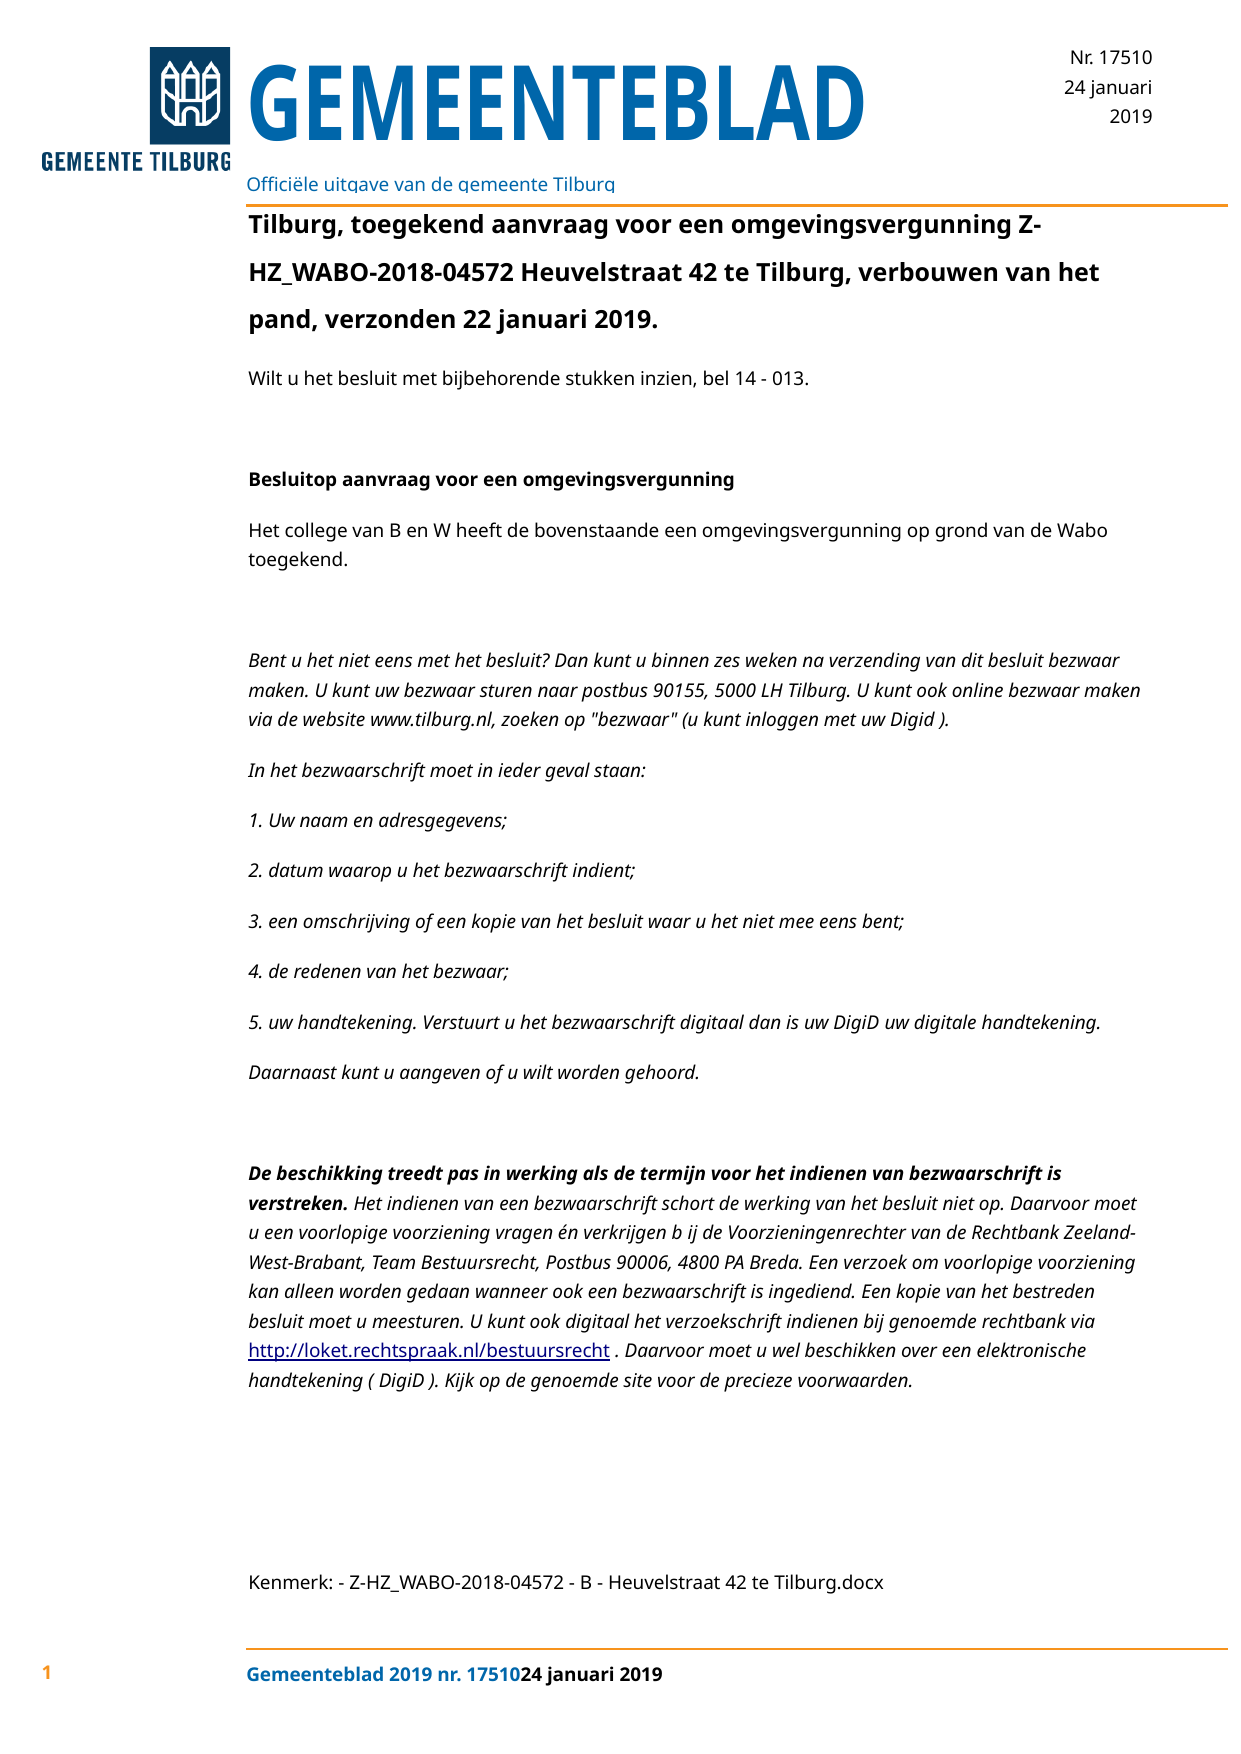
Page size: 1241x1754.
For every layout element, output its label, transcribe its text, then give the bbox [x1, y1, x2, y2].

text 4. de redenen van het bezwaar; [248, 958, 1152, 984]
text Daarnaast kunt u aangeven of u wilt worden gehoord. [248, 1059, 1152, 1085]
text 2. datum waarop u het bezwaarschrift indient; [248, 858, 1152, 883]
picture [41, 47, 231, 172]
text Tilburg, toegekend aanvraag voor een omgevingsvergunning Z-HZ_WABO-2018-04572 Heuvelstraat 42 te Tilburg, verbouwen van het pand, verzonden 22 januari 2019. [248, 207, 1152, 336]
text 1. Uw naam en adresgegevens; [248, 807, 1152, 833]
text 3. een omschrijving of een kopie van het besluit waar u het niet mee eens bent; [248, 908, 1152, 934]
text De beschikking treedt pas in werking als de termijn voor het indienen van bezwaarschrift is verstreken. Het indienen van een bezwaarschrift schort de werking van het besluit niet op. Daarvoor moet u een voorlopige voorziening vragen én verkrijgen b ij de Voorzieningenrechter van de Rechtbank Zeeland-West-Brabant, Team Bestuursrecht, Postbus 90006, 4800 PA Breda. Een verzoek om voorlopige voorziening kan alleen worden gedaan wanneer ook een bezwaarschrift is ingediend. Een kopie van het bestreden besluit moet u meesturen. U kunt ook digitaal het verzoekschrift indienen bij genoemde rechtbank via http://loket.rechtspraak.nl/bestuursrecht . Daarvoor moet u wel beschikken over een elektronische handtekening ( DigiD ). Kijk op de genoemde site voor de precieze voorwaarden. [248, 1160, 1152, 1393]
text Bent u het niet eens met het besluit? Dan kunt u binnen zes weken na verzending van dit besluit bezwaar maken. U kunt uw bezwaar sturen naar postbus 90155, 5000 LH Tilburg. U kunt ook online bezwaar maken via de website www.tilburg.nl, zoeken op "bezwaar" (u kunt inloggen met uw Digid ). [248, 647, 1152, 732]
text Kenmerk: - Z-HZ_WABO-2018-04572 - B - Heuvelstraat 42 te Tilburg.docx [248, 1569, 1152, 1594]
text 5. uw handtekening. Verstuurt u het bezwaarschrift digitaal dan is uw DigiD uw digitale handtekening. [248, 1009, 1152, 1034]
text Het college van B en W heeft de bovenstaande een omgevingsvergunning op grond van de Wabo toegekend. [248, 517, 1152, 572]
text Besluitop aanvraag voor een omgevingsvergunning [248, 466, 1152, 492]
text In het bezwaarschrift moet in ieder geval staan: [248, 757, 1152, 782]
text Wilt u het besluit met bijbehorende stukken inzien, bel 14 - 013. [248, 366, 1152, 391]
